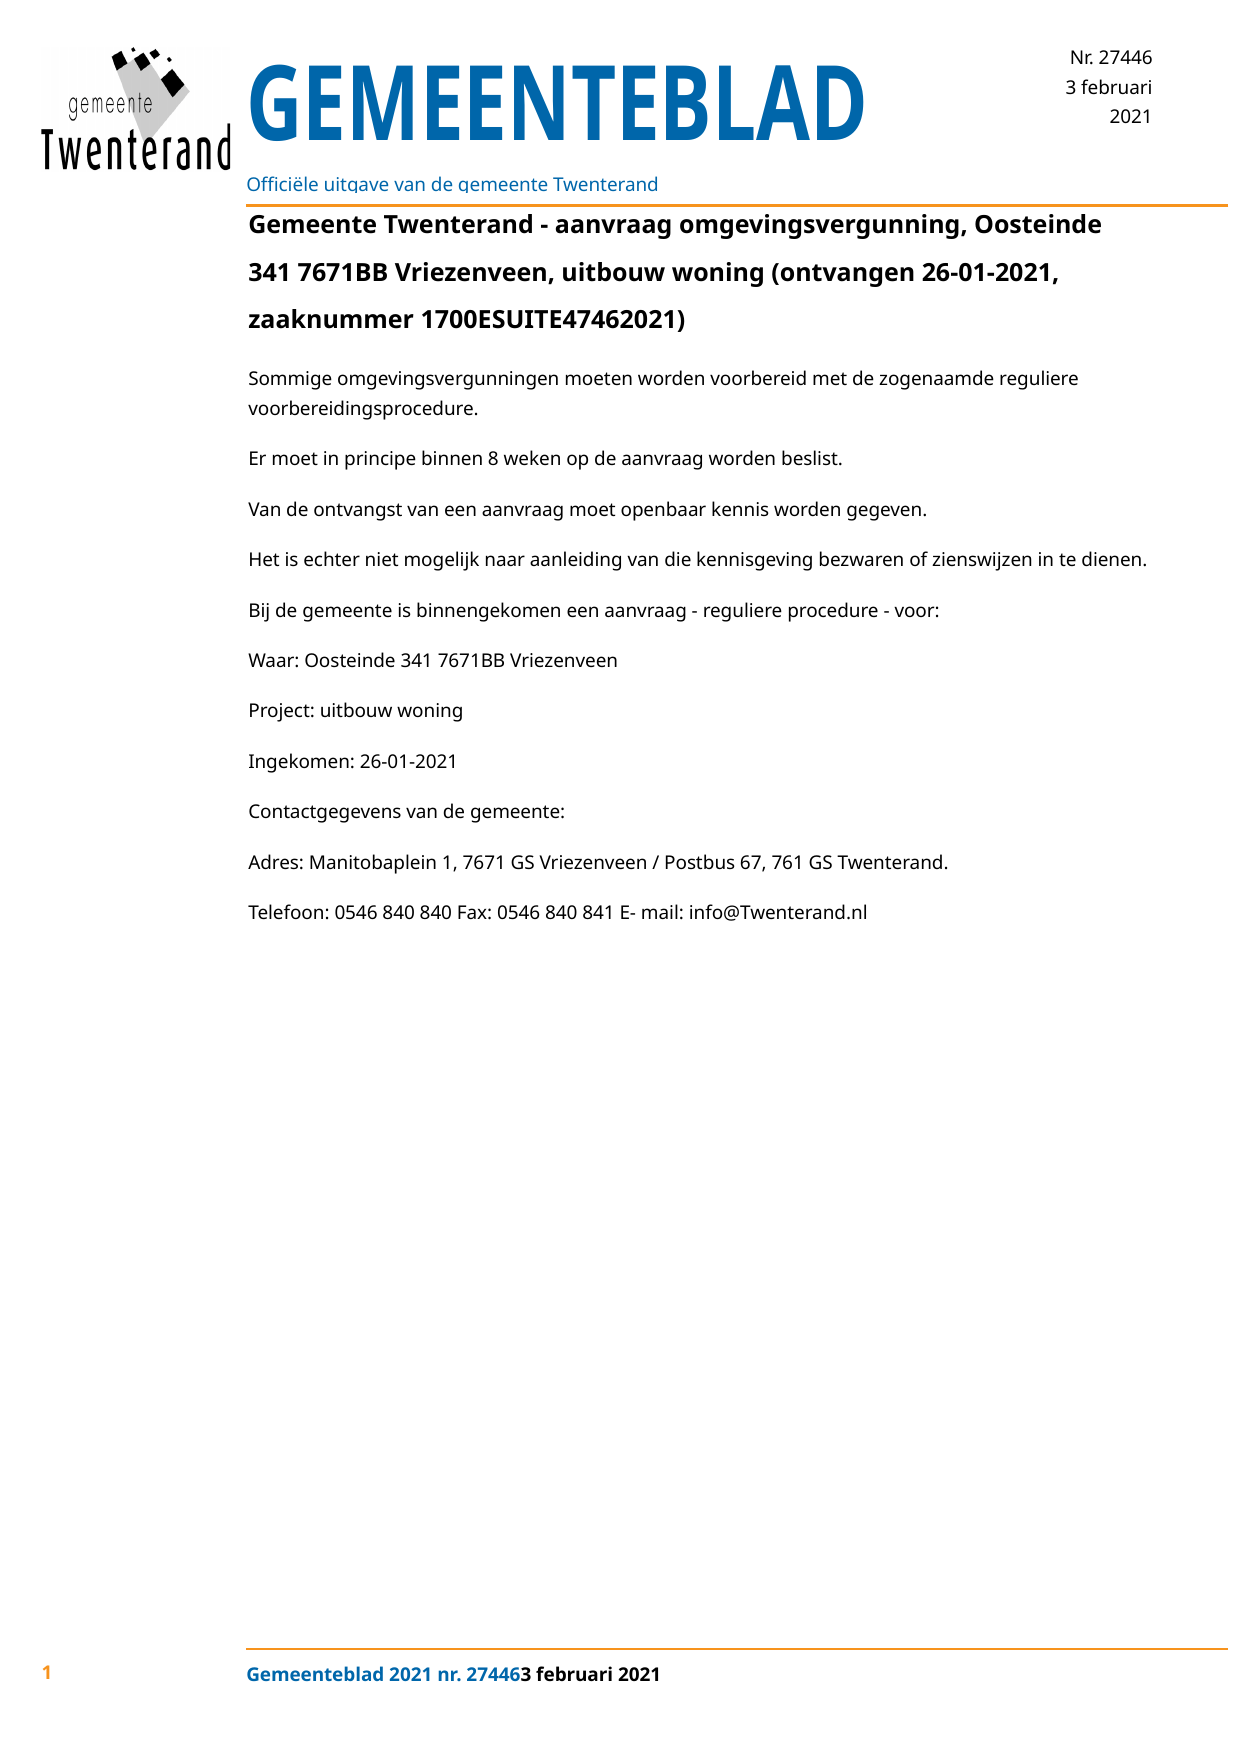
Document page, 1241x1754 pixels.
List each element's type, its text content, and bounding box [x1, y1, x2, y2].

text Gemeente Twenterand - aanvraag omgevingsvergunning, Oosteinde 341 7671BB Vriezenveen, uitbouw woning (ontvangen 26-01-2021, zaaknummer 1700ESUITE47462021) [248, 207, 1152, 336]
text Adres: Manitobaplein 1, 7671 GS Vriezenveen / Postbus 67, 761 GS Twenterand. [248, 849, 1152, 874]
text Bij de gemeente is binnengekomen een aanvraag - reguliere procedure - voor: [248, 597, 1152, 622]
text Het is echter niet mogelijk naar aanleiding van die kennisgeving bezwaren of zienswijzen in te dienen. [248, 546, 1152, 572]
text Telefoon: 0546 840 840 Fax: 0546 840 841 E- mail: info@Twenterand.nl [248, 899, 1152, 925]
text Van de ontvangst van een aanvraag moet openbaar kennis worden gegeven. [248, 496, 1152, 522]
text Er moet in principe binnen 8 weken op de aanvraag worden beslist. [248, 446, 1152, 471]
text Ingekomen: 26-01-2021 [248, 748, 1152, 774]
text Contactgegevens van de gemeente: [248, 798, 1152, 824]
picture [41, 47, 231, 172]
text Waar: Oosteinde 341 7671BB Vriezenveen [248, 647, 1152, 673]
text Sommige omgevingsvergunningen moeten worden voorbereid met de zogenaamde reguliere voorbereidingsprocedure. [248, 366, 1152, 421]
text Project: uitbouw woning [248, 698, 1152, 723]
